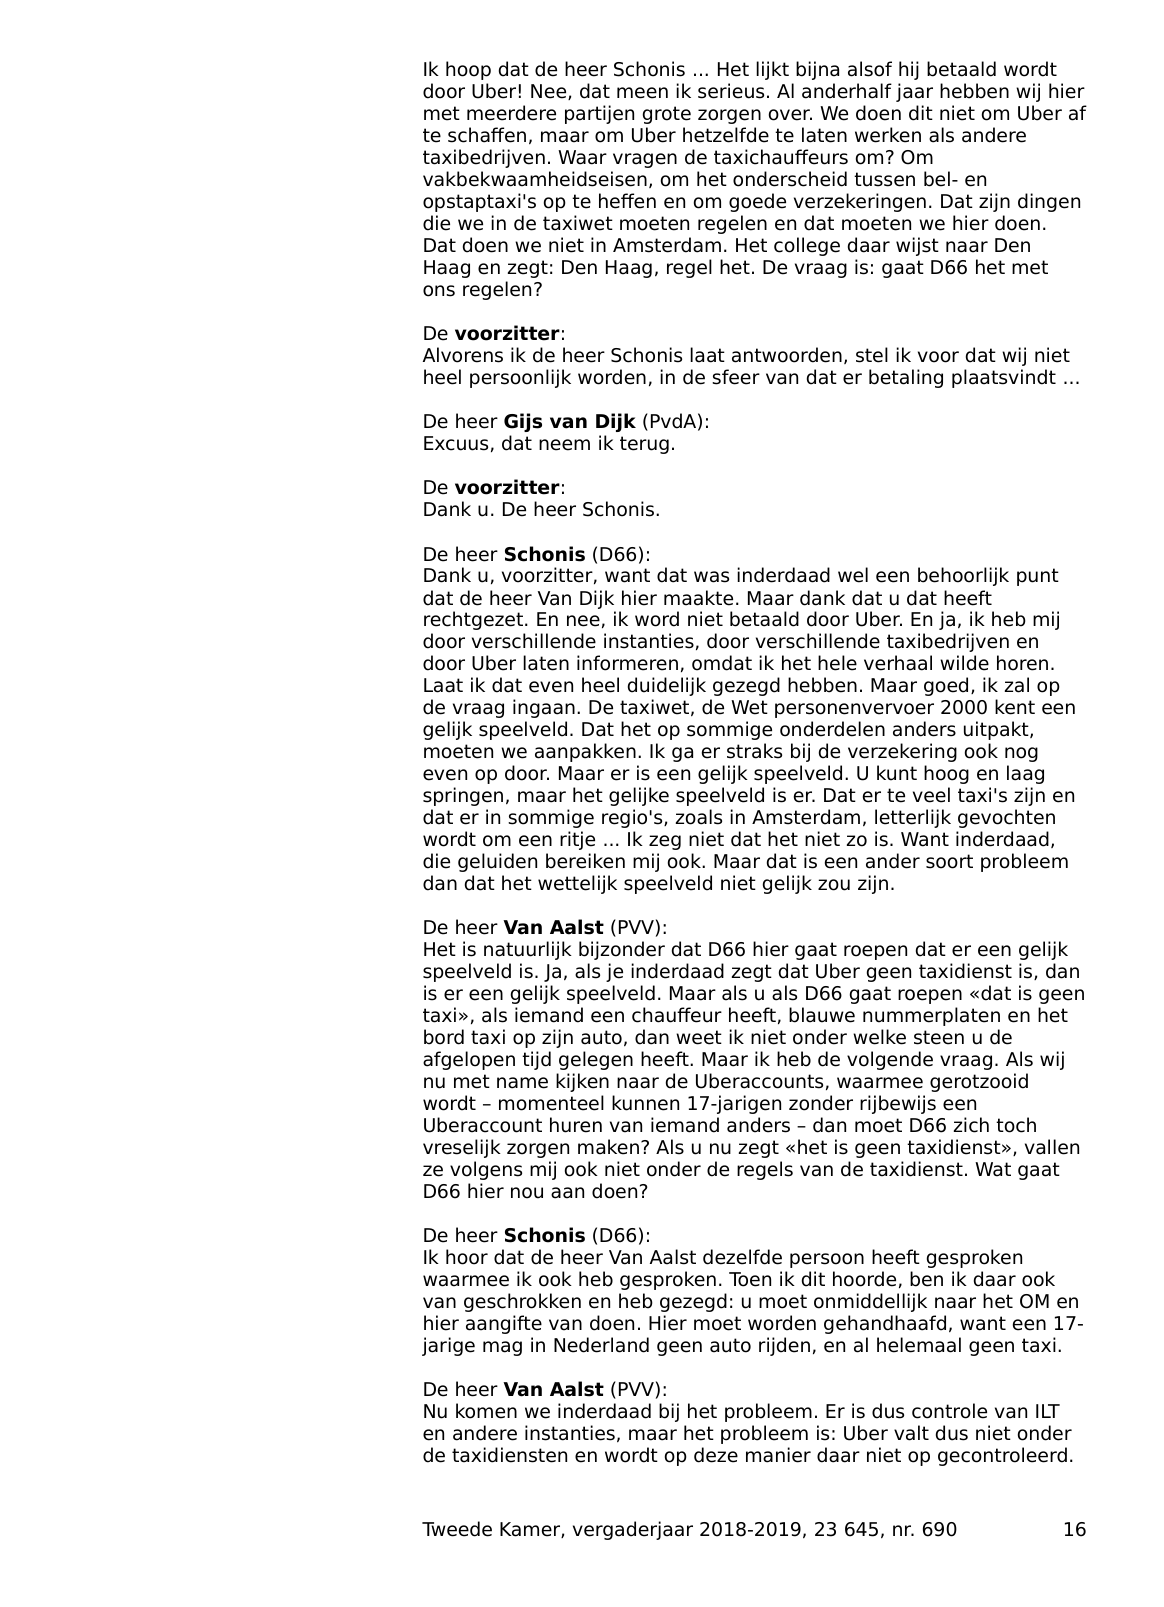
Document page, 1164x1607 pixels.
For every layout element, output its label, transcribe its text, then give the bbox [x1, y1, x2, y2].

text Dank u, voorzitter, want dat was inderdaad wel een behoorlijk punt dat de heer Van Dijk hier maakte. Maar dank dat u dat heeft rechtgezet. En nee, ik word niet betaald door Uber. En ja, ik heb mij door verschillende instanties, door verschillende taxibedrijven en door Uber laten informeren, omdat ik het hele verhaal wilde horen. Laat ik dat even heel duidelijk gezegd hebben. Maar goed, ik zal op de vraag ingaan. De taxiwet, de Wet personenvervoer 2000 kent een gelijk speelveld. Dat het op sommige onderdelen anders uitpakt, moeten we aanpakken. Ik ga er straks bij de verzekering ook nog even op door. Maar er is een gelijk speelveld. U kunt hoog en laag springen, maar het gelijke speelveld is er. Dat er te veel taxi's zijn en dat er in sommige regio's, zoals in Amsterdam, letterlijk gevochten wordt om een ritje ... Ik zeg niet dat het niet zo is. Want inderdaad, die geluiden bereiken mij ook. Maar dat is een ander soort probleem dan dat het wettelijk speelveld niet gelijk zou zijn. [422, 565, 1087, 895]
text Nu komen we inderdaad bij het probleem. Er is dus controle van ILT en andere instanties, maar het probleem is: Uber valt dus niet onder de taxidiensten en wordt op deze manier daar niet op gecontroleerd. [422, 1401, 1087, 1467]
text Alvorens ik de heer Schonis laat antwoorden, stel ik voor dat wij niet heel persoonlijk worden, in de sfeer van dat er betaling plaatsvindt ... [422, 345, 1087, 389]
text De heer Schonis (D66): [422, 1225, 1087, 1247]
text Dank u. De heer Schonis. [422, 499, 1087, 521]
text De voorzitter: [422, 477, 1087, 499]
text De heer Van Aalst (PVV): [422, 1379, 1087, 1401]
text Excuus, dat neem ik terug. [422, 433, 1087, 455]
text De heer Van Aalst (PVV): [422, 917, 1087, 939]
text De heer Schonis (D66): [422, 543, 1087, 565]
text Ik hoor dat de heer Van Aalst dezelfde persoon heeft gesproken waarmee ik ook heb gesproken. Toen ik dit hoorde, ben ik daar ook van geschrokken en heb gezegd: u moet onmiddellijk naar het OM en hier aangifte van doen. Hier moet worden gehandhaafd, want een 17-jarige mag in Nederland geen auto rijden, en al helemaal geen taxi. [422, 1247, 1087, 1357]
text De heer Gijs van Dijk (PvdA): [422, 411, 1087, 433]
text De voorzitter: [422, 323, 1087, 345]
text Het is natuurlijk bijzonder dat D66 hier gaat roepen dat er een gelijk speelveld is. Ja, als je inderdaad zegt dat Uber geen taxidienst is, dan is er een gelijk speelveld. Maar als u als D66 gaat roepen «dat is geen taxi», als iemand een chauffeur heeft, blauwe nummerplaten en het bord taxi op zijn auto, dan weet ik niet onder welke steen u de afgelopen tijd gelegen heeft. Maar ik heb de volgende vraag. Als wij nu met name kijken naar de Uberaccounts, waarmee gerotzooid wordt – momenteel kunnen 17-jarigen zonder rijbewijs een Uberaccount huren van iemand anders – dan moet D66 zich toch vreselijk zorgen maken? Als u nu zegt «het is geen taxidienst», vallen ze volgens mij ook niet onder de regels van de taxidienst. Wat gaat D66 hier nou aan doen? [422, 939, 1087, 1203]
text Ik hoop dat de heer Schonis ... Het lijkt bijna alsof hij betaald wordt door Uber! Nee, dat meen ik serieus. Al anderhalf jaar hebben wij hier met meerdere partijen grote zorgen over. We doen dit niet om Uber af te schaffen, maar om Uber hetzelfde te laten werken als andere taxibedrijven. Waar vragen de taxichauffeurs om? Om vakbekwaamheidseisen, om het onderscheid tussen bel- en opstaptaxi's op te heffen en om goede verzekeringen. Dat zijn dingen die we in de taxiwet moeten regelen en dat moeten we hier doen. Dat doen we niet in Amsterdam. Het college daar wijst naar Den Haag en zegt: Den Haag, regel het. De vraag is: gaat D66 het met ons regelen? [422, 59, 1087, 301]
